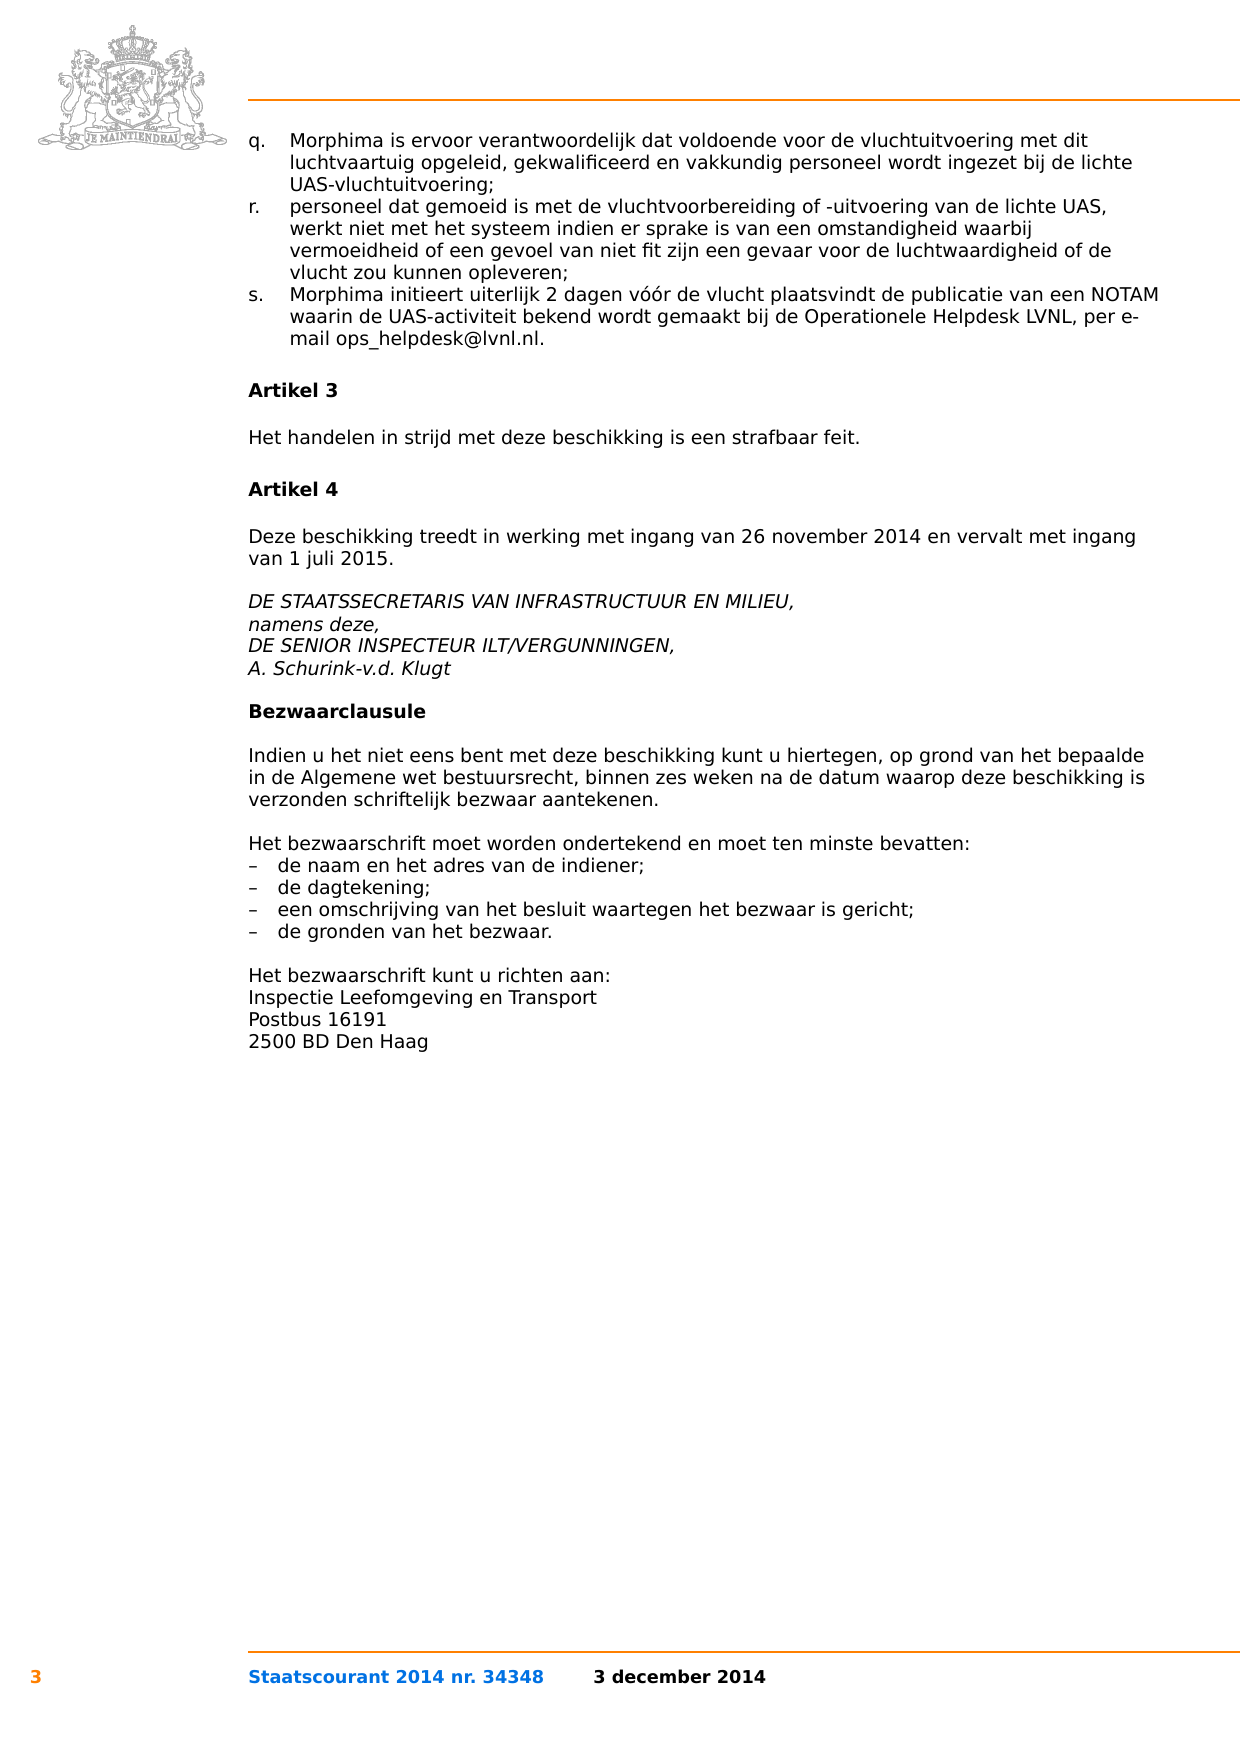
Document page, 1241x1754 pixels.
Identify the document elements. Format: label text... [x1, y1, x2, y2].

subtitle Artikel 4 [248, 479, 1163, 501]
text Inspectie Leefomgeving en Transport [248, 987, 1163, 1009]
text s. Morphima initieert uiterlijk 2 dagen vóór de vlucht plaatsvindt de publicatie van een NOTAM waarin de UAS-activiteit bekend wordt gemaakt bij de Operationele Helpdesk LVNL, per e-mail ops_helpdesk@lvnl.nl. [248, 284, 1163, 350]
text q. Morphima is ervoor verantwoordelijk dat voldoende voor de vluchtuitvoering met dit luchtvaartuig opgeleid, gekwalificeerd en vakkundig personeel wordt ingezet bij de lichte UAS-vluchtuitvoering; [248, 130, 1163, 196]
picture [38, 25, 227, 150]
text DE STAATSSECRETARIS VAN INFRASTRUCTUUR EN MILIEU, namens deze, DE SENIOR INSPECTEUR ILT/VERGUNNINGEN, A. Schurink-v.d. Klugt [248, 591, 1163, 679]
text Indien u het niet eens bent met deze beschikking kunt u hiertegen, op grond van het bepaalde in de Algemene wet bestuursrecht, binnen zes weken na de datum waarop deze beschikking is verzonden schriftelijk bezwaar aantekenen. [248, 745, 1163, 811]
text r. personeel dat gemoeid is met de vluchtvoorbereiding of -uitvoering van de lichte UAS, werkt niet met het systeem indien er sprake is van een omstandigheid waarbij vermoeidheid of een gevoel van niet fit zijn een gevaar voor de luchtwaardigheid of de vlucht zou kunnen opleveren; [248, 196, 1163, 284]
text – de dagtekening; [248, 877, 1163, 899]
text Het bezwaarschrift kunt u richten aan: [248, 965, 1163, 987]
text – een omschrijving van het besluit waartegen het bezwaar is gericht; [248, 899, 1163, 921]
text 2500 BD Den Haag [248, 1031, 1163, 1053]
text Het bezwaarschrift moet worden ondertekend en moet ten minste bevatten: [248, 833, 1163, 855]
text Postbus 16191 [248, 1009, 1163, 1031]
text – de gronden van het bezwaar. [248, 921, 1163, 943]
text Het handelen in strijd met deze beschikking is een strafbaar feit. [248, 427, 1163, 449]
text Bezwaarclausule [248, 701, 1163, 723]
text Deze beschikking treedt in werking met ingang van 26 november 2014 en vervalt met ingang van 1 juli 2015. [248, 526, 1163, 569]
subtitle Artikel 3 [248, 380, 1163, 402]
text – de naam en het adres van de indiener; [248, 855, 1163, 877]
